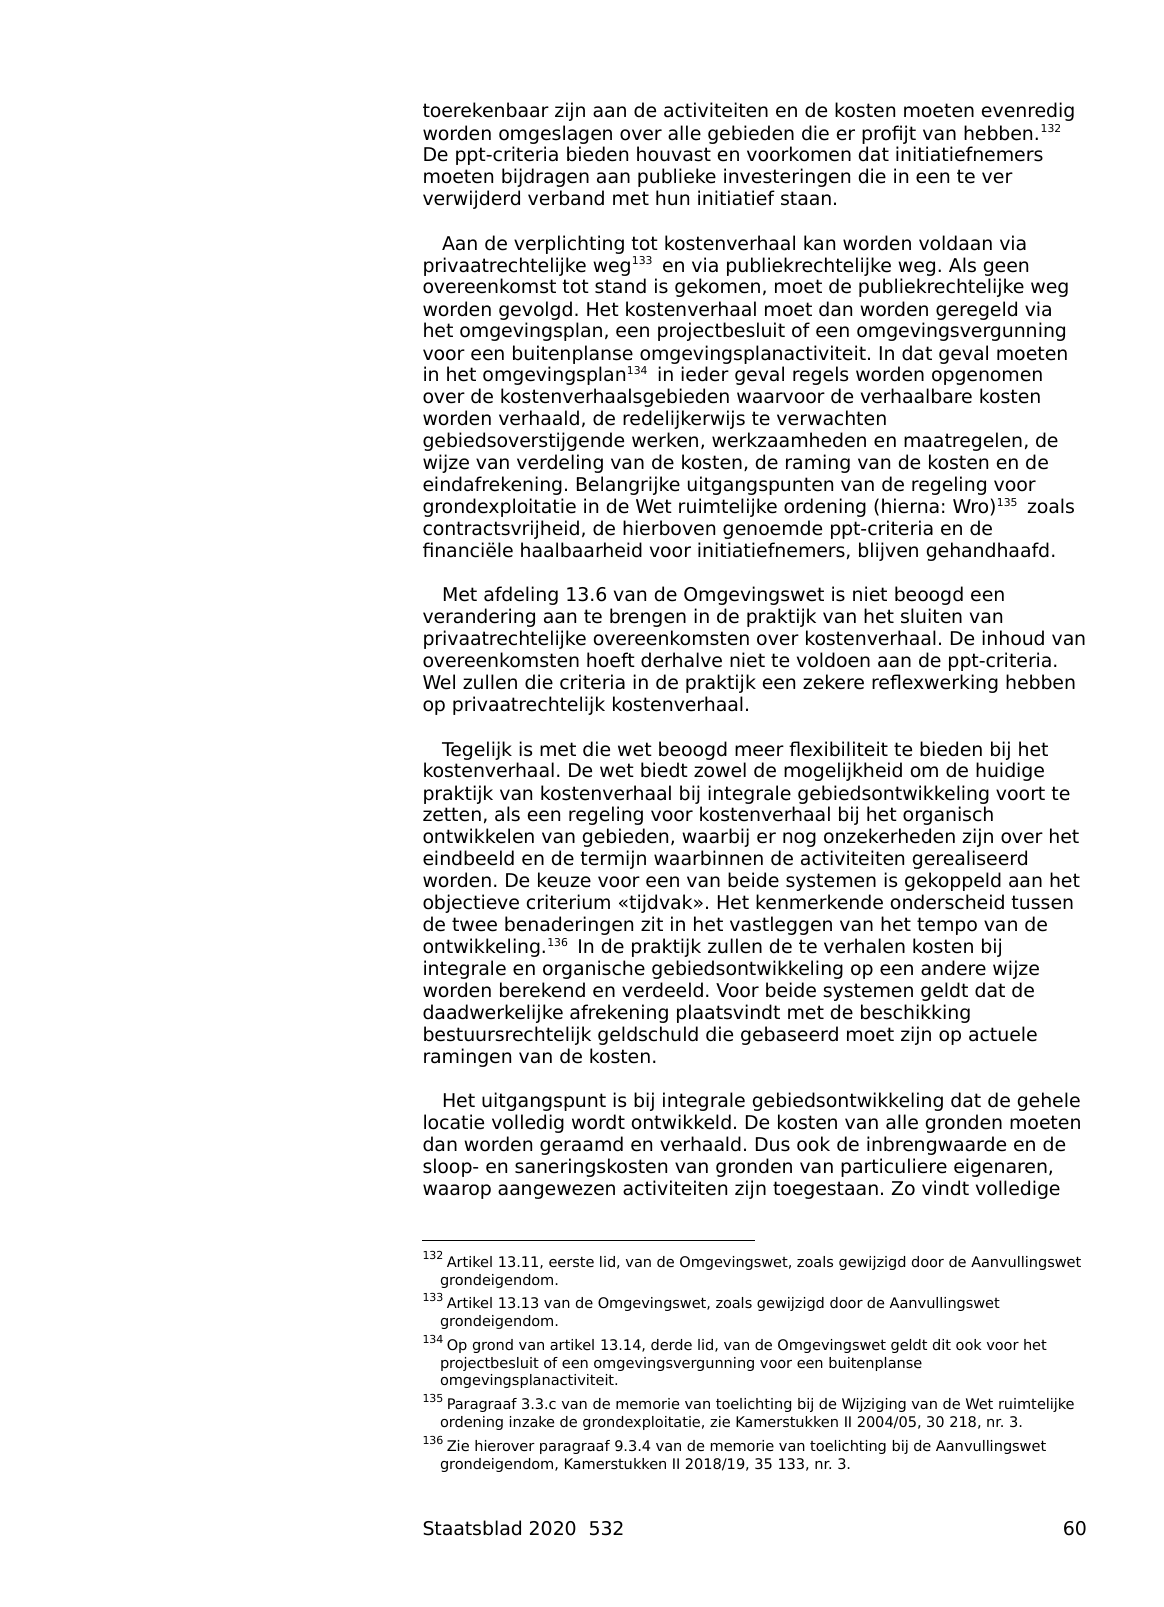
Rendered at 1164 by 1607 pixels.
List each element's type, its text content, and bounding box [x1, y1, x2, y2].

text Zie hierover paragraaf 9.3.4 van de memorie van toelichting bij de Aanvullingswet grondeigendom, Kamerstukken II 2018/19, 35 133, nr. 3. [422, 1434, 1087, 1473]
text Op grond van artikel 13.14, derde lid, van de Omgevingswet geldt dit ook voor het projectbesluit of een omgevingsvergunning voor een buitenplanse omgevingsplanactiviteit. [422, 1333, 1087, 1389]
text toerekenbaar zijn aan de activiteiten en de kosten moeten evenredig worden omgeslagen over alle gebieden die er profijt van hebben. De ppt-criteria bieden houvast en voorkomen dat initiatiefnemers moeten bijdragen aan publieke investeringen die in een te ver verwijderd verband met hun initiatief staan. [422, 100, 1087, 210]
text Paragraaf 3.3.c van de memorie van toelichting bij de Wijziging van de Wet ruimtelijke ordening inzake de grondexploitatie, zie Kamerstukken II 2004/05, 30 218, nr. 3. [422, 1392, 1087, 1431]
text Tegelijk is met die wet beoogd meer flexibiliteit te bieden bij het kostenverhaal. De wet biedt zowel de mogelijkheid om de huidige praktijk van kostenverhaal bij integrale gebiedsontwikkeling voort te zetten, als een regeling voor kostenverhaal bij het organisch ontwikkelen van gebieden, waarbij er nog onzekerheden zijn over het eindbeeld en de termijn waarbinnen de activiteiten gerealiseerd worden. De keuze voor een van beide systemen is gekoppeld aan het objectieve criterium «tijdvak». Het kenmerkende onderscheid tussen de twee benaderingen zit in het vastleggen van het tempo van de ontwikkeling. In de praktijk zullen de te verhalen kosten bij integrale en organische gebiedsontwikkeling op een andere wijze worden berekend en verdeeld. Voor beide systemen geldt dat de daadwerkelijke afrekening plaatsvindt met de beschikking bestuursrechtelijk geldschuld die gebaseerd moet zijn op actuele ramingen van de kosten. [422, 738, 1087, 1068]
text Met afdeling 13.6 van de Omgevingswet is niet beoogd een verandering aan te brengen in de praktijk van het sluiten van privaatrechtelijke overeenkomsten over kostenverhaal. De inhoud van overeenkomsten hoeft derhalve niet te voldoen aan de ppt-criteria. Wel zullen die criteria in de praktijk een zekere reflexwerking hebben op privaatrechtelijk kostenverhaal. [422, 584, 1087, 716]
text Artikel 13.13 van de Omgevingswet, zoals gewijzigd door de Aanvullingswet grondeigendom. [422, 1291, 1087, 1330]
text Het uitgangspunt is bij integrale gebiedsontwikkeling dat de gehele locatie volledig wordt ontwikkeld. De kosten van alle gronden moeten dan worden geraamd en verhaald. Dus ook de inbrengwaarde en de sloop- en saneringskosten van gronden van particuliere eigenaren, waarop aangewezen activiteiten zijn toegestaan. Zo vindt volledige [422, 1090, 1087, 1200]
text Aan de verplichting tot kostenverhaal kan worden voldaan via privaatrechtelijke weg en via publiekrechtelijke weg. Als geen overeenkomst tot stand is gekomen, moet de publiekrechtelijke weg worden gevolgd. Het kostenverhaal moet dan worden geregeld via het omgevingsplan, een projectbesluit of een omgevingsvergunning voor een buitenplanse omgevingsplanactiviteit. In dat geval moeten in het omgevingsplan in ieder geval regels worden opgenomen over de kostenverhaalsgebieden waarvoor de verhaalbare kosten worden verhaald, de redelijkerwijs te verwachten gebiedsoverstijgende werken, werkzaamheden en maatregelen, de wijze van verdeling van de kosten, de raming van de kosten en de eindafrekening. Belangrijke uitgangspunten van de regeling voor grondexploitatie in de Wet ruimtelijke ordening (hierna: Wro) zoals contractsvrijheid, de hierboven genoemde ppt-criteria en de financiële haalbaarheid voor initiatiefnemers, blijven gehandhaafd. [422, 232, 1087, 562]
text Artikel 13.11, eerste lid, van de Omgevingswet, zoals gewijzigd door de Aanvullingswet grondeigendom. [422, 1249, 1087, 1288]
